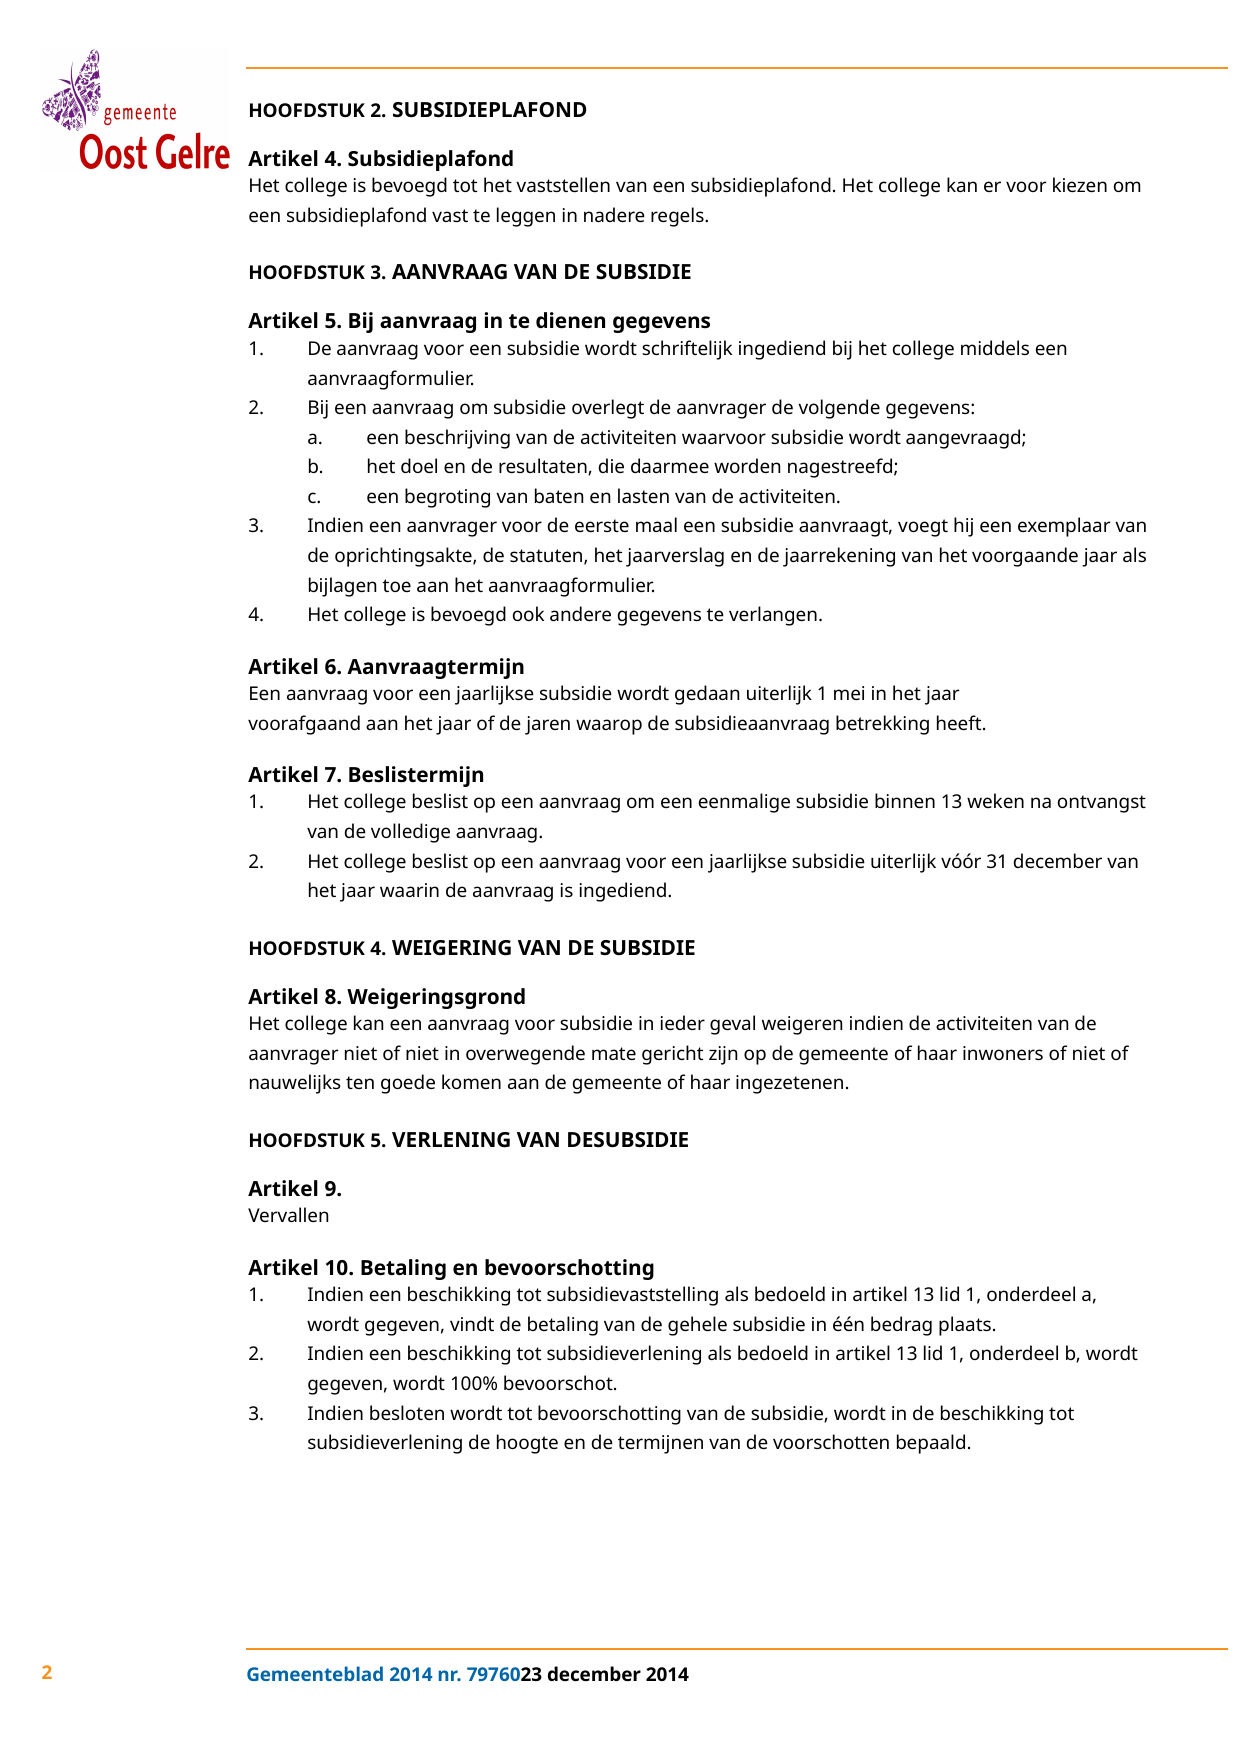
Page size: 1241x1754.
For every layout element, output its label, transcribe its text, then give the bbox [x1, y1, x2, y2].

text Vervallen [248, 1203, 1152, 1228]
text HOOFDSTUK 5. VERLENING VAN DESUBSIDIE [248, 1125, 1152, 1153]
list Het college beslist op een aanvraag voor een jaarlijkse subsidie uiterlijk vóór 31 december van het jaar waarin de aanvraag is ingediend. [248, 848, 1152, 903]
list Indien een beschikking tot subsidievaststelling als bedoeld in artikel 13 lid 1, onderdeel a, wordt gegeven, vindt de betaling van de gehele subsidie in één bedrag plaats. [248, 1281, 1152, 1337]
list Bij een aanvraag om subsidie overlegt de aanvrager de volgende gegevens: [248, 394, 1152, 420]
list Het college is bevoegd ook andere gegevens te verlangen. [248, 601, 1152, 627]
picture [41, 47, 231, 172]
list De aanvraag voor een subsidie wordt schriftelijk ingediend bij het college middels een aanvraagformulier. [248, 335, 1152, 390]
list Indien een aanvrager voor de eerste maal een subsidie aanvraagt, voegt hij een exemplaar van de oprichtingsakte, de statuten, het jaarverslag en de jaarrekening van het voorgaande jaar als bijlagen toe aan het aanvraagformulier. [248, 513, 1152, 597]
list Indien besloten wordt tot bevoorschotting van de subsidie, wordt in de beschikking tot subsidieverlening de hoogte en de termijnen van de voorschotten bepaald. [248, 1400, 1152, 1455]
text Artikel 10. Betaling en bevoorschotting [248, 1253, 1152, 1281]
text Artikel 9. [248, 1174, 1152, 1203]
list een begroting van baten en lasten van de activiteiten. [307, 483, 1152, 509]
text Artikel 6. Aanvraagtermijn [248, 652, 1152, 680]
text Een aanvraag voor een jaarlijkse subsidie wordt gedaan uiterlijk 1 mei in het jaar [248, 680, 1152, 706]
list Het college beslist op een aanvraag om een eenmalige subsidie binnen 13 weken na ontvangst van de volledige aanvraag. [248, 789, 1152, 844]
text Artikel 8. Weigeringsgrond [248, 982, 1152, 1010]
text HOOFDSTUK 4. WEIGERING VAN DE SUBSIDIE [248, 933, 1152, 961]
text voorafgaand aan het jaar of de jaren waarop de subsidieaanvraag betrekking heeft. [248, 710, 1152, 736]
text Artikel 5. Bij aanvraag in te dienen gegevens [248, 307, 1152, 335]
text Artikel 7. Beslistermijn [248, 760, 1152, 789]
text Het college kan een aanvraag voor subsidie in ieder geval weigeren indien de activiteiten van de aanvrager niet of niet in overwegende mate gericht zijn op de gemeente of haar inwoners of niet of nauwelijks ten goede komen aan de gemeente of haar ingezetenen. [248, 1010, 1152, 1095]
text Het college is bevoegd tot het vaststellen van een subsidieplafond. Het college kan er voor kiezen om een subsidieplafond vast te leggen in nadere regels. [248, 172, 1152, 228]
list Indien een beschikking tot subsidieverlening als bedoeld in artikel 13 lid 1, onderdeel b, wordt gegeven, wordt 100% bevoorschot. [248, 1341, 1152, 1396]
text HOOFDSTUK 3. AANVRAAG VAN DE SUBSIDIE [248, 257, 1152, 286]
text HOOFDSTUK 2. SUBSIDIEPLAFOND [248, 95, 1152, 123]
list het doel en de resultaten, die daarmee worden nagestreefd; [307, 453, 1152, 479]
text Artikel 4. Subsidieplafond [248, 144, 1152, 172]
list een beschrijving van de activiteiten waarvoor subsidie wordt aangevraagd; [307, 424, 1152, 449]
